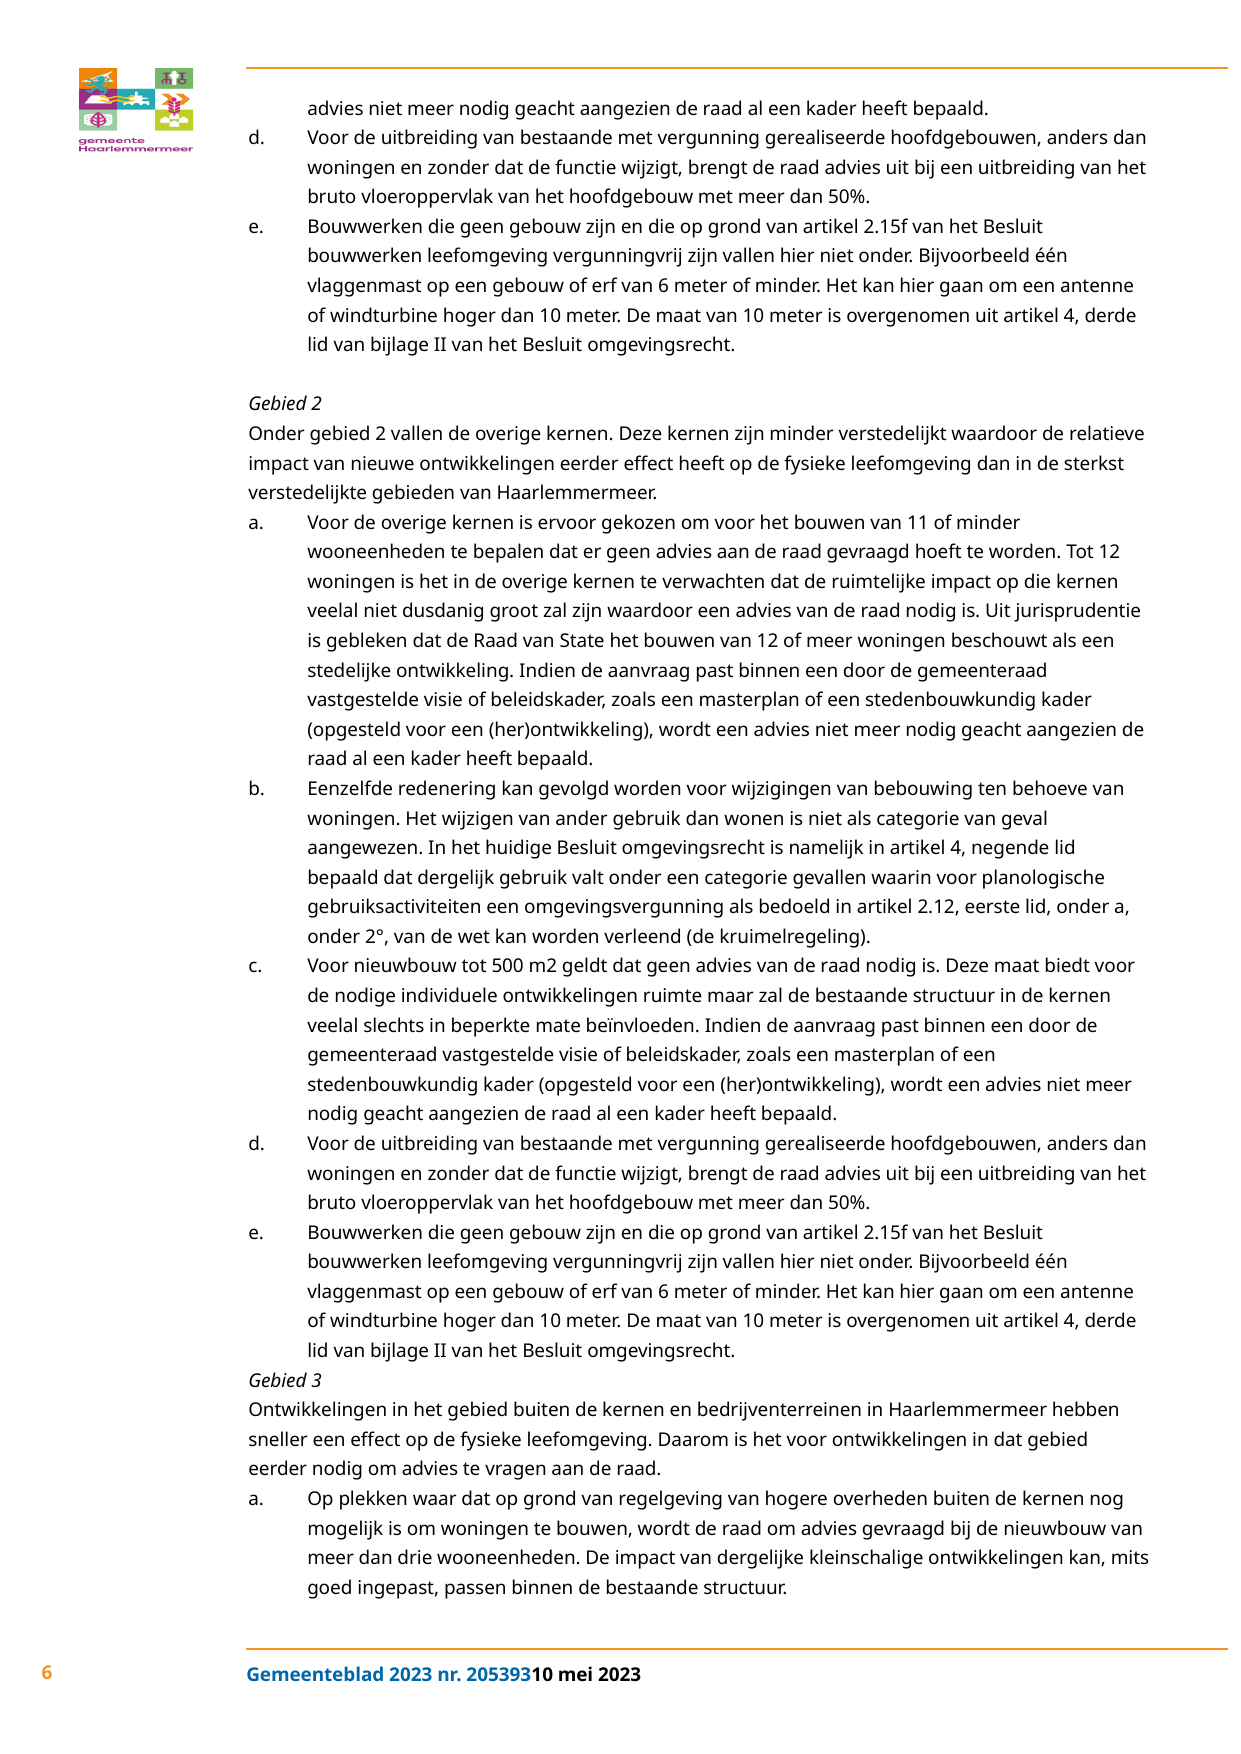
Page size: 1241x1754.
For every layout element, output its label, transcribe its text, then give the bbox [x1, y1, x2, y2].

text Gebied 3 [248, 1367, 1152, 1393]
picture [41, 47, 231, 172]
list Voor de uitbreiding van bestaande met vergunning gerealiseerde hoofdgebouwen, anders dan woningen en zonder dat de functie wijzigt, brengt de raad advies uit bij een uitbreiding van het bruto vloeroppervlak van het hoofdgebouw met meer dan 50%. [248, 124, 1152, 209]
list Bouwwerken die geen gebouw zijn en die op grond van artikel 2.15f van het Besluit bouwwerken leefomgeving vergunningvrij zijn vallen hier niet onder. Bijvoorbeeld één vlaggenmast op een gebouw of erf van 6 meter of minder. Het kan hier gaan om een antenne of windturbine hoger dan 10 meter. De maat van 10 meter is overgenomen uit artikel 4, derde lid van bijlage II van het Besluit omgevingsrecht. [248, 213, 1152, 357]
list Voor de overige kernen is ervoor gekozen om voor het bouwen van 11 of minder wooneenheden te bepalen dat er geen advies aan de raad gevraagd hoeft te worden. Tot 12 woningen is het in de overige kernen te verwachten dat de ruimtelijke impact op die kernen veelal niet dusdanig groot zal zijn waardoor een advies van de raad nodig is. Uit jurisprudentie is gebleken dat de Raad van State het bouwen van 12 of meer woningen beschouwt als een stedelijke ontwikkeling. Indien de aanvraag past binnen een door de gemeenteraad vastgestelde visie of beleidskader, zoals een masterplan of een stedenbouwkundig kader (opgesteld voor een (her)ontwikkeling), wordt een advies niet meer nodig geacht aangezien de raad al een kader heeft bepaald. [248, 509, 1152, 771]
text Gebied 2 [248, 391, 1152, 416]
list Op plekken waar dat op grond van regelgeving van hogere overheden buiten de kernen nog mogelijk is om woningen te bouwen, wordt de raad om advies gevraagd bij de nieuwbouw van meer dan drie wooneenheden. De impact van dergelijke kleinschalige ontwikkelingen kan, mits goed ingepast, passen binnen de bestaande structuur. [248, 1485, 1152, 1600]
text Ontwikkelingen in het gebied buiten de kernen en bedrijventerreinen in Haarlemmermeer hebben sneller een effect op de fysieke leefomgeving. Daarom is het voor ontwikkelingen in dat gebied eerder nodig om advies te vragen aan de raad. [248, 1396, 1152, 1481]
list Bouwwerken die geen gebouw zijn en die op grond van artikel 2.15f van het Besluit bouwwerken leefomgeving vergunningvrij zijn vallen hier niet onder. Bijvoorbeeld één vlaggenmast op een gebouw of erf van 6 meter of minder. Het kan hier gaan om een antenne of windturbine hoger dan 10 meter. De maat van 10 meter is overgenomen uit artikel 4, derde lid van bijlage II van het Besluit omgevingsrecht. [248, 1219, 1152, 1363]
text Onder gebied 2 vallen de overige kernen. Deze kernen zijn minder verstedelijkt waardoor de relatieve impact van nieuwe ontwikkelingen eerder effect heeft op de fysieke leefomgeving dan in de sterkst verstedelijkte gebieden van Haarlemmermeer. [248, 420, 1152, 505]
list advies niet meer nodig geacht aangezien de raad al een kader heeft bepaald. [248, 95, 1152, 121]
list Voor de uitbreiding van bestaande met vergunning gerealiseerde hoofdgebouwen, anders dan woningen en zonder dat de functie wijzigt, brengt de raad advies uit bij een uitbreiding van het bruto vloeroppervlak van het hoofdgebouw met meer dan 50%. [248, 1130, 1152, 1215]
list Eenzelfde redenering kan gevolgd worden voor wijzigingen van bebouwing ten behoeve van woningen. Het wijzigen van ander gebruik dan wonen is niet als categorie van geval aangewezen. In het huidige Besluit omgevingsrecht is namelijk in artikel 4, negende lid bepaald dat dergelijk gebruik valt onder een categorie gevallen waarin voor planologische gebruiksactiviteiten een omgevingsvergunning als bedoeld in artikel 2.12, eerste lid, onder a, onder 2°, van de wet kan worden verleend (de kruimelregeling). [248, 775, 1152, 949]
list Voor nieuwbouw tot 500 m2 geldt dat geen advies van de raad nodig is. Deze maat biedt voor de nodige individuele ontwikkelingen ruimte maar zal de bestaande structuur in de kernen veelal slechts in beperkte mate beïnvloeden. Indien de aanvraag past binnen een door de gemeenteraad vastgestelde visie of beleidskader, zoals een masterplan of een stedenbouwkundig kader (opgesteld voor een (her)ontwikkeling), wordt een advies niet meer nodig geacht aangezien de raad al een kader heeft bepaald. [248, 953, 1152, 1126]
